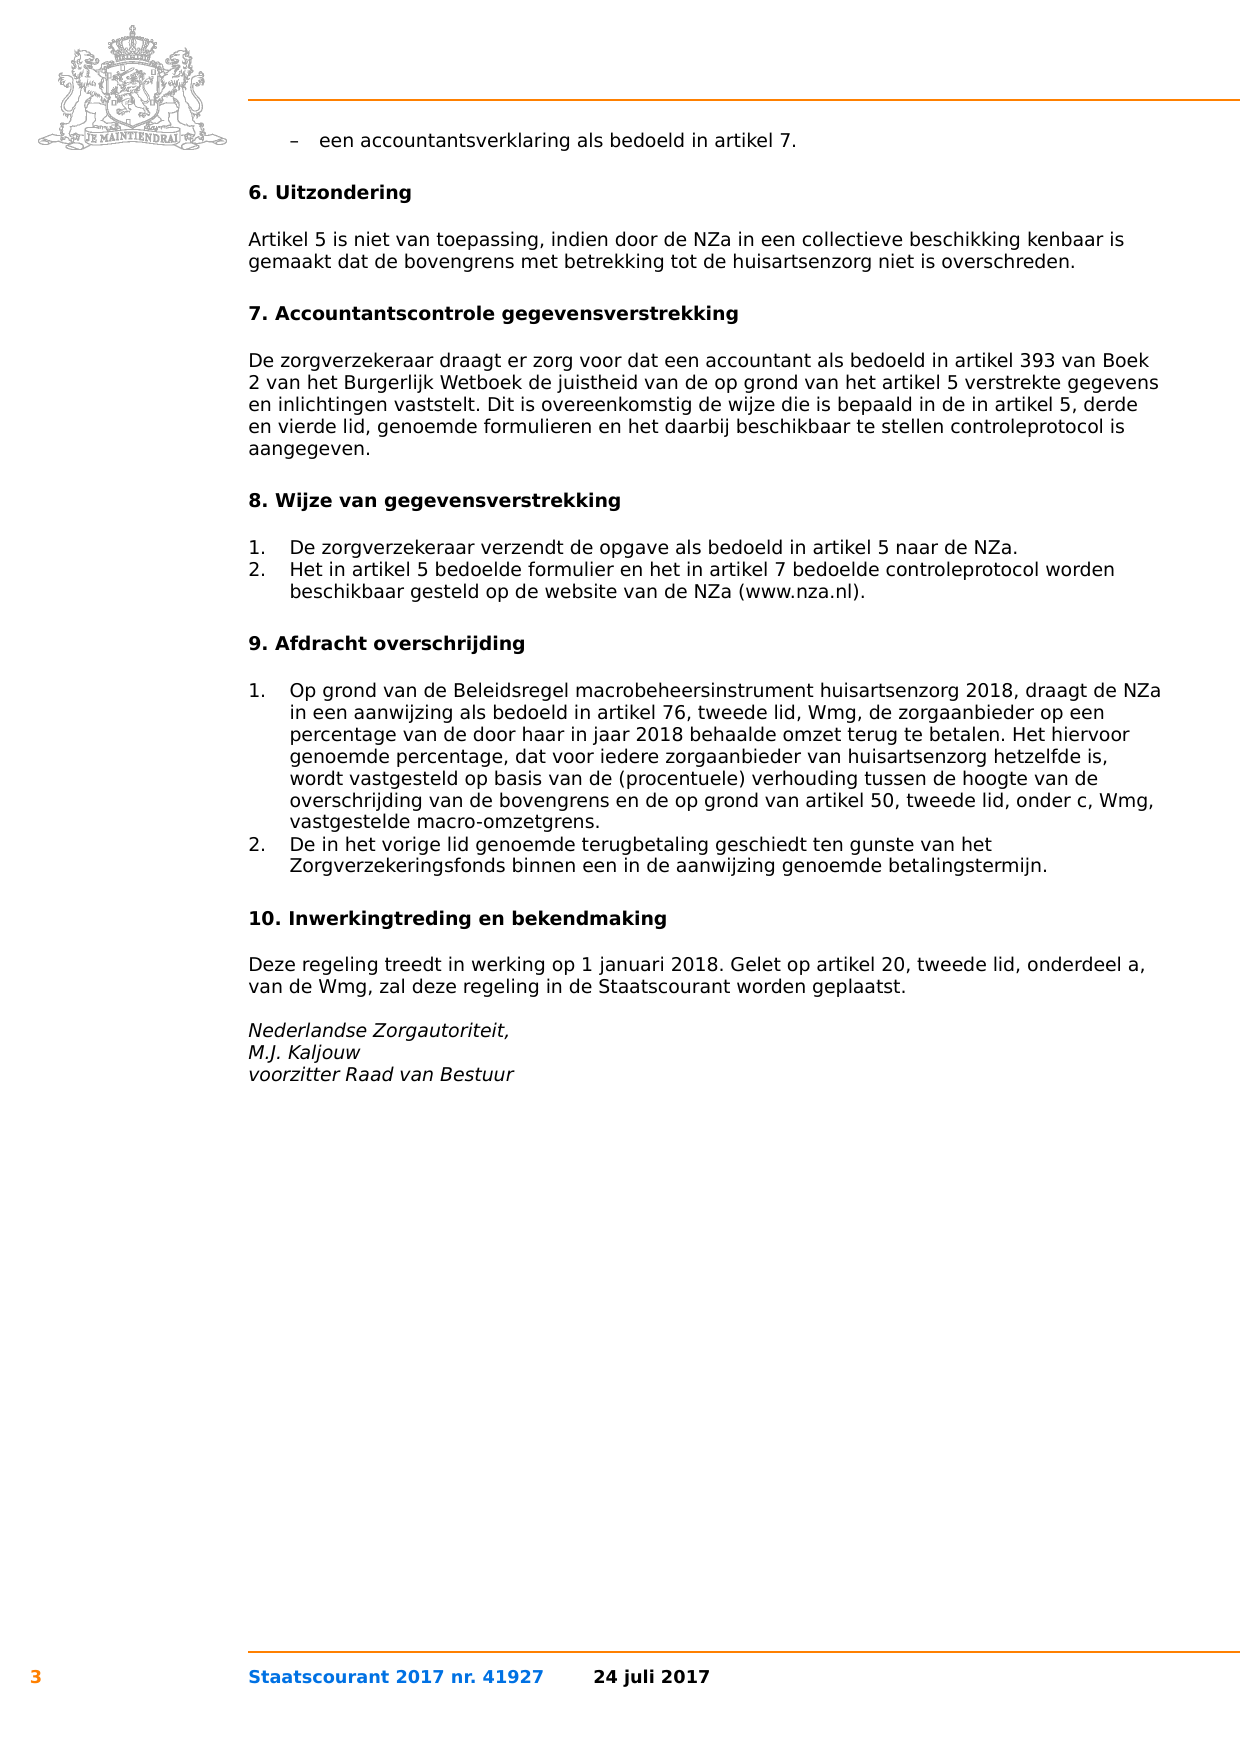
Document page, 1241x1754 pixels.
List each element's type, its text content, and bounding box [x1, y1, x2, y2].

text Deze regeling treedt in werking op 1 januari 2018. Gelet op artikel 20, tweede lid, onderdeel a, van de Wmg, zal deze regeling in de Staatscourant worden geplaatst. [248, 954, 1163, 998]
text – een accountantsverklaring als bedoeld in artikel 7. [289, 130, 1163, 152]
subtitle 9. Afdracht overschrijding [248, 633, 1163, 654]
subtitle 6. Uitzondering [248, 182, 1163, 204]
subtitle 8. Wijze van gegevensverstrekking [248, 490, 1163, 512]
text 2. Het in artikel 5 bedoelde formulier en het in artikel 7 bedoelde controleprotocol worden beschikbaar gesteld op de website van de NZa (www.nza.nl). [248, 559, 1163, 603]
picture [38, 25, 227, 150]
text De zorgverzekeraar draagt er zorg voor dat een accountant als bedoeld in artikel 393 van Boek 2 van het Burgerlijk Wetboek de juistheid van de op grond van het artikel 5 verstrekte gegevens en inlichtingen vaststelt. Dit is overeenkomstig de wijze die is bepaald in de in artikel 5, derde en vierde lid, genoemde formulieren en het daarbij beschikbaar te stellen controleprotocol is aangegeven. [248, 350, 1163, 460]
text Artikel 5 is niet van toepassing, indien door de NZa in een collectieve beschikking kenbaar is gemaakt dat de bovengrens met betrekking tot de huisartsenzorg niet is overschreden. [248, 229, 1163, 273]
text Nederlandse Zorgautoriteit, M.J. Kaljouw voorzitter Raad van Bestuur [248, 1020, 1163, 1086]
subtitle 7. Accountantscontrole gegevensverstrekking [248, 303, 1163, 325]
subtitle 10. Inwerkingtreding en bekendmaking [248, 907, 1163, 929]
text 1. Op grond van de Beleidsregel macrobeheersinstrument huisartsenzorg 2018, draagt de NZa in een aanwijzing als bedoeld in artikel 76, tweede lid, Wmg, de zorgaanbieder op een percentage van de door haar in jaar 2018 behaalde omzet terug te betalen. Het hiervoor genoemde percentage, dat voor iedere zorgaanbieder van huisartsenzorg hetzelfde is, wordt vastgesteld op basis van de (procentuele) verhouding tussen de hoogte van de overschrijding van de bovengrens en de op grond van artikel 50, tweede lid, onder c, Wmg, vastgestelde macro-omzetgrens. [248, 679, 1163, 833]
text 1. De zorgverzekeraar verzendt de opgave als bedoeld in artikel 5 naar de NZa. [248, 537, 1163, 559]
text 2. De in het vorige lid genoemde terugbetaling geschiedt ten gunste van het Zorgverzekeringsfonds binnen een in de aanwijzing genoemde betalingstermijn. [248, 833, 1163, 877]
